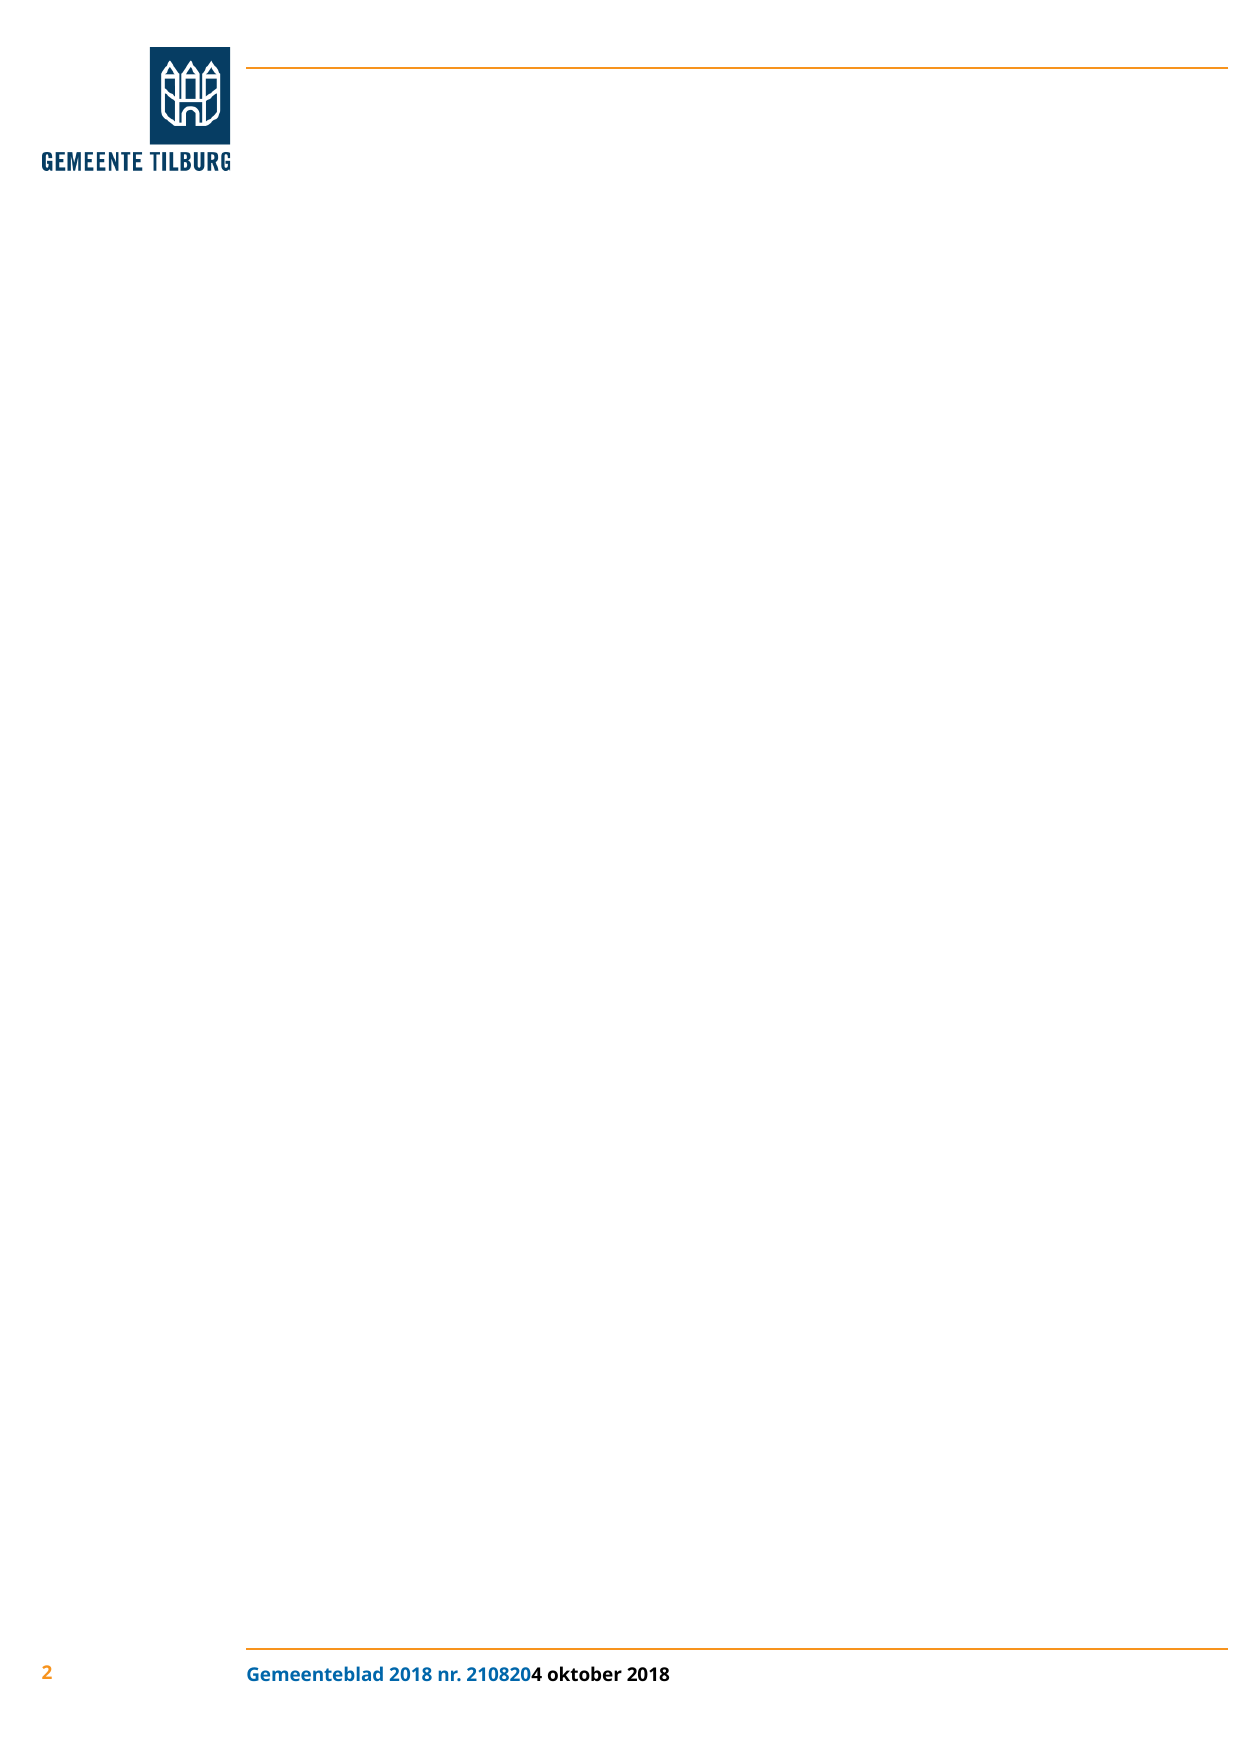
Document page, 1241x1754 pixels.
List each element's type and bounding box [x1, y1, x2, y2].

picture [41, 47, 231, 172]
